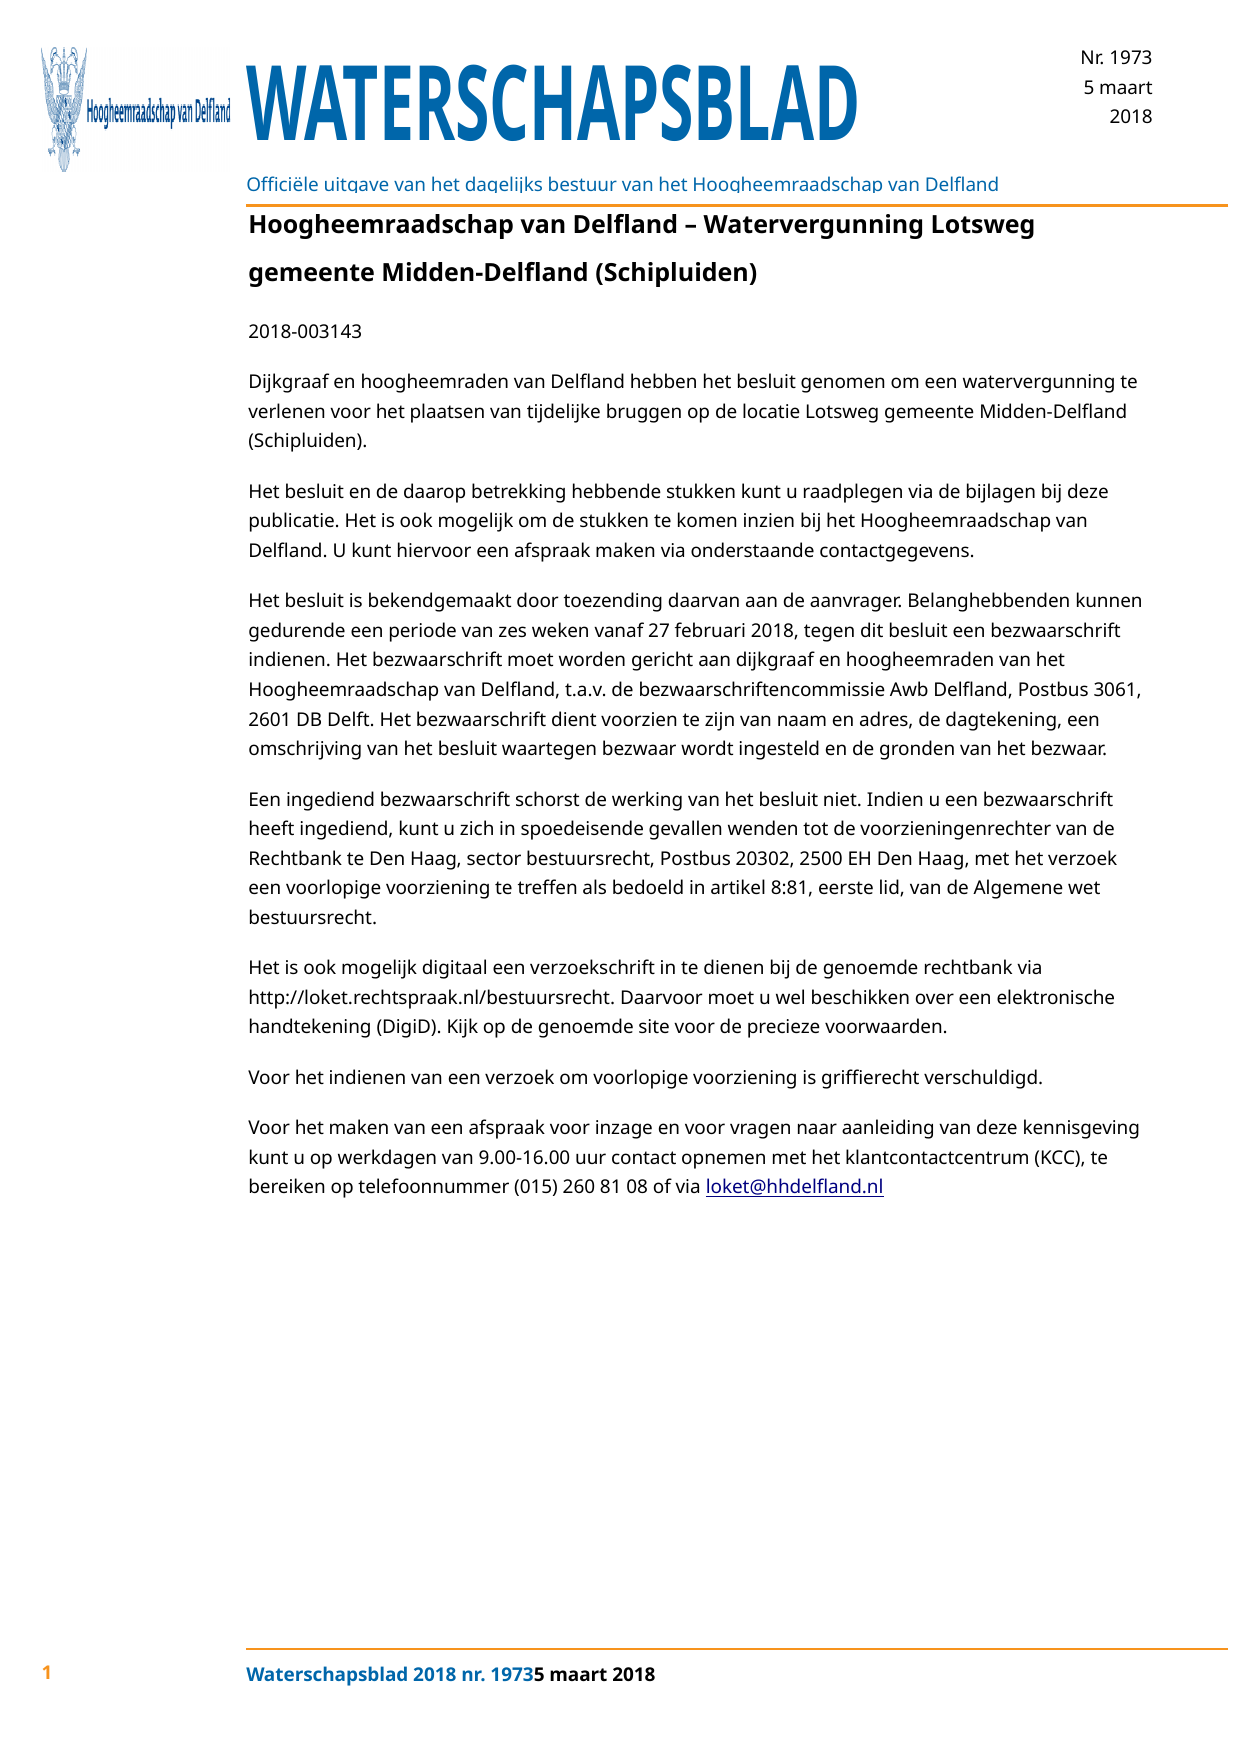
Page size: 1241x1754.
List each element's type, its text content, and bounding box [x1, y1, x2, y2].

text Een ingediend bezwaarschrift schorst de werking van het besluit niet. Indien u een bezwaarschrift heeft ingediend, kunt u zich in spoedeisende gevallen wenden tot de voorzieningenrechter van de Rechtbank te Den Haag, sector bestuursrecht, Postbus 20302, 2500 EH Den Haag, met het verzoek een voorlopige voorziening te treffen als bedoeld in artikel 8:81, eerste lid, van de Algemene wet bestuursrecht. [248, 786, 1152, 930]
text Voor het indienen van een verzoek om voorlopige voorziening is griffierecht verschuldigd. [248, 1064, 1152, 1090]
text Voor het maken van een afspraak voor inzage en voor vragen naar aanleiding van deze kennisgeving kunt u op werkdagen van 9.00-16.00 uur contact opnemen met het klantcontactcentrum (KCC), te bereiken op telefoonnummer (015) 260 81 08 of via loket@hhdelfland.nl [248, 1114, 1152, 1199]
picture [41, 47, 231, 172]
text Het besluit en de daarop betrekking hebbende stukken kunt u raadplegen via de bijlagen bij deze publicatie. Het is ook mogelijk om de stukken te komen inzien bij het Hoogheemraadschap van Delfland. U kunt hiervoor een afspraak maken via onderstaande contactgegevens. [248, 478, 1152, 563]
text 2018-003143 [248, 318, 1152, 344]
text Hoogheemraadschap van Delfland – Watervergunning Lotsweg gemeente Midden-Delfland (Schipluiden) [248, 207, 1152, 288]
text Het is ook mogelijk digitaal een verzoekschrift in te dienen bij de genoemde rechtbank via http://loket.rechtspraak.nl/bestuursrecht. Daarvoor moet u wel beschikken over een elektronische handtekening (DigiD). Kijk op de genoemde site voor de precieze voorwaarden. [248, 954, 1152, 1039]
text Dijkgraaf en hoogheemraden van Delfland hebben het besluit genomen om een watervergunning te verlenen voor het plaatsen van tijdelijke bruggen op de locatie Lotsweg gemeente Midden-Delfland (Schipluiden). [248, 368, 1152, 453]
text Het besluit is bekendgemaakt door toezending daarvan aan de aanvrager. Belanghebbenden kunnen gedurende een periode van zes weken vanaf 27 februari 2018, tegen dit besluit een bezwaarschrift indienen. Het bezwaarschrift moet worden gericht aan dijkgraaf en hoogheemraden van het Hoogheemraadschap van Delfland, t.a.v. de bezwaarschriftencommissie Awb Delfland, Postbus 3061, 2601 DB Delft. Het bezwaarschrift dient voorzien te zijn van naam en adres, de dagtekening, een omschrijving van het besluit waartegen bezwaar wordt ingesteld en de gronden van het bezwaar. [248, 587, 1152, 761]
